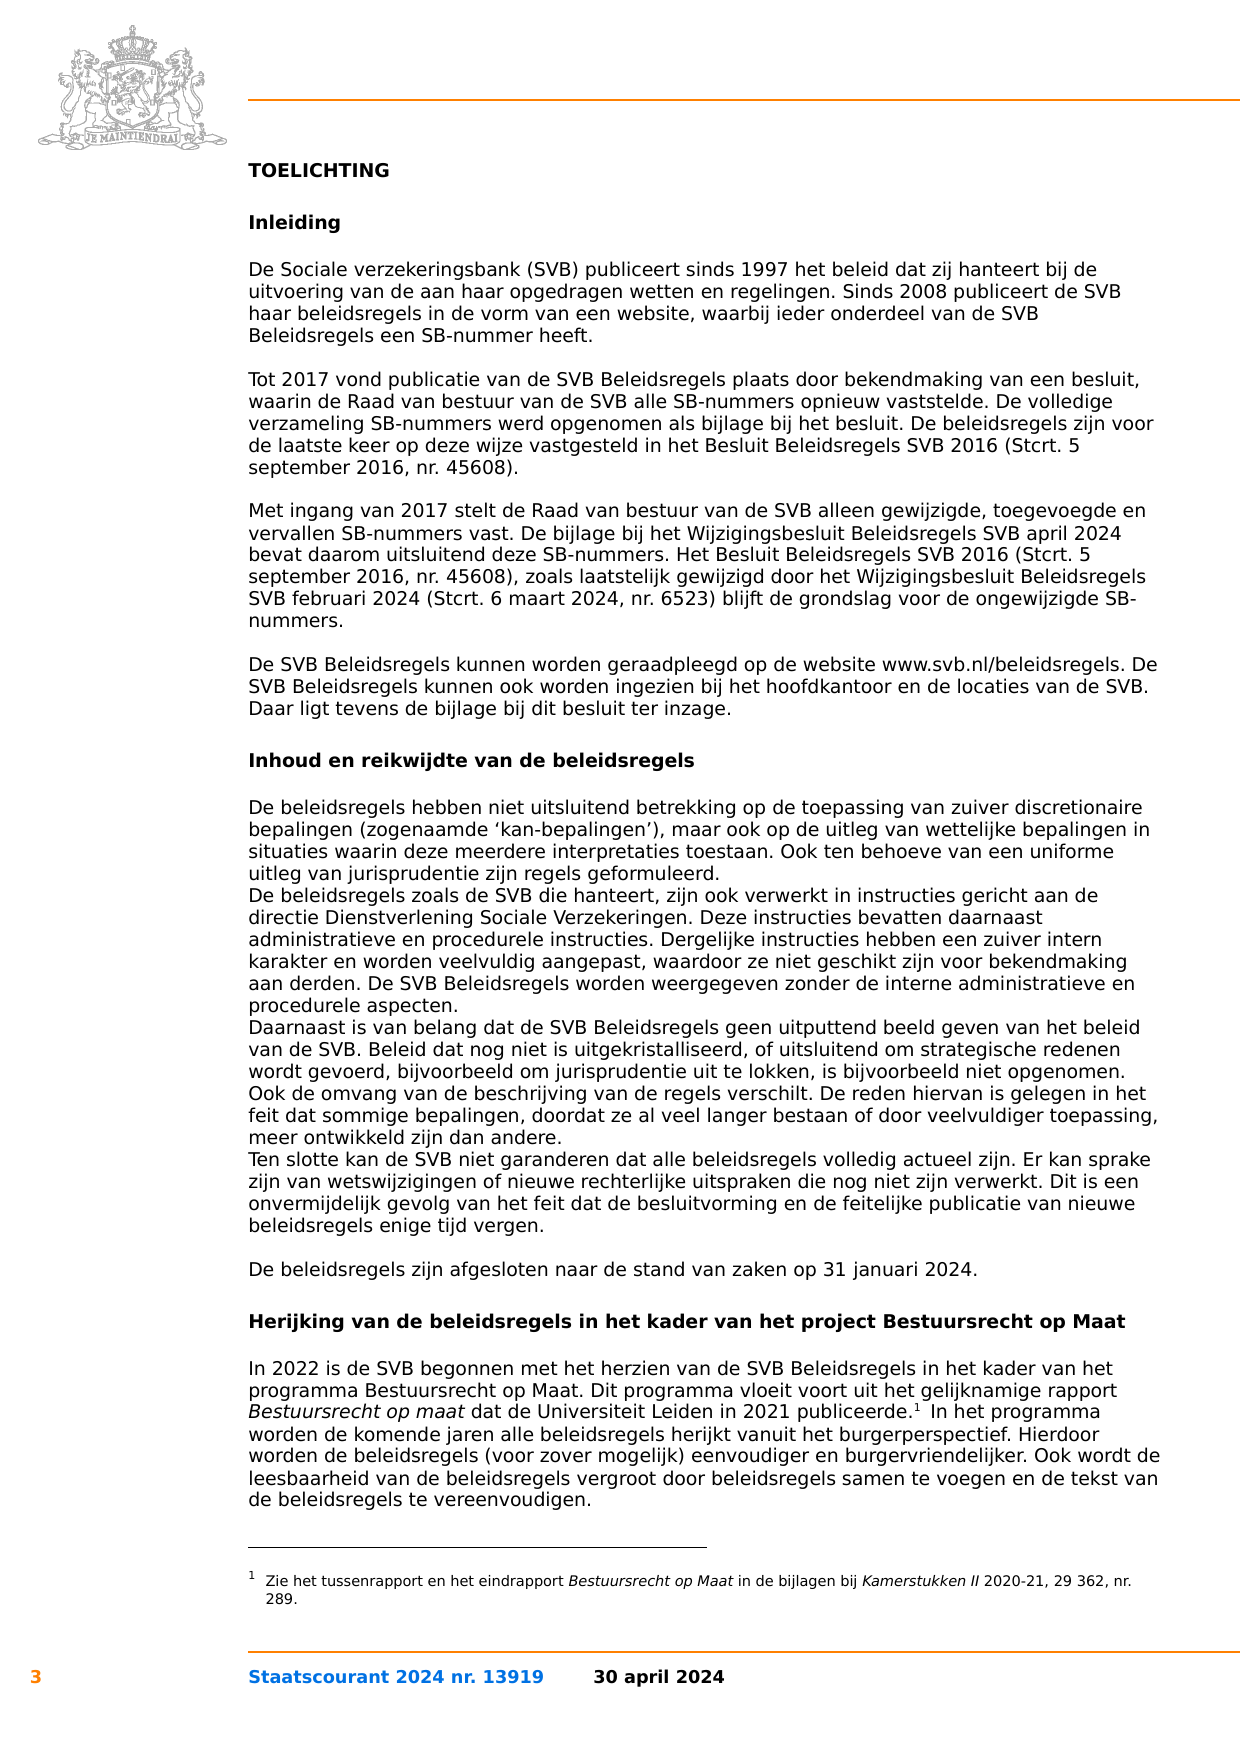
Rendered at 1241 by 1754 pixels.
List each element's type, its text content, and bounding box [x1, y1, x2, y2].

subtitle Herijking van de beleidsregels in het kader van het project Bestuursrecht op Maat [248, 1311, 1163, 1332]
text Zie het tussenrapport en het eindrapport Bestuursrecht op Maat in de bijlagen bij Kamerstukken II 2020-21, 29 362, nr. 289. [248, 1569, 1163, 1608]
text De SVB Beleidsregels kunnen worden geraadpleegd op de website www.svb.nl/beleidsregels. De SVB Beleidsregels kunnen ook worden ingezien bij het hoofdkantoor en de locaties van de SVB. Daar ligt tevens de bijlage bij dit besluit ter inzage. [248, 654, 1163, 720]
text Ten slotte kan de SVB niet garanderen dat alle beleidsregels volledig actueel zijn. Er kan sprake zijn van wetswijzigingen of nieuwe rechterlijke uitspraken die nog niet zijn verwerkt. Dit is een onvermijdelijk gevolg van het feit dat de besluitvorming en de feitelijke publicatie van nieuwe beleidsregels enige tijd vergen. [248, 1149, 1163, 1237]
subtitle Inhoud en reikwijdte van de beleidsregels [248, 750, 1163, 772]
text In 2022 is de SVB begonnen met het herzien van de SVB Beleidsregels in het kader van het programma Bestuursrecht op Maat. Dit programma vloeit voort uit het gelijknamige rapport Bestuursrecht op maat dat de Universiteit Leiden in 2021 publiceerde. In het programma worden de komende jaren alle beleidsregels herijkt vanuit het burgerperspectief. Hierdoor worden de beleidsregels (voor zover mogelijk) eenvoudiger en burgervriendelijker. Ook wordt de leesbaarheid van de beleidsregels vergroot door beleidsregels samen te voegen en de tekst van de beleidsregels te vereenvoudigen. [248, 1357, 1163, 1511]
text Met ingang van 2017 stelt de Raad van bestuur van de SVB alleen gewijzigde, toegevoegde en vervallen SB-nummers vast. De bijlage bij het Wijzigingsbesluit Beleidsregels SVB april 2024 bevat daarom uitsluitend deze SB-nummers. Het Besluit Beleidsregels SVB 2016 (Stcrt. 5 september 2016, nr. 45608), zoals laatstelijk gewijzigd door het Wijzigingsbesluit Beleidsregels SVB februari 2024 (Stcrt. 6 maart 2024, nr. 6523) blijft de grondslag voor de ongewijzigde SB-nummers. [248, 500, 1163, 632]
subtitle Inleiding [248, 212, 1163, 234]
text De beleidsregels zoals de SVB die hanteert, zijn ook verwerkt in instructies gericht aan de directie Dienstverlening Sociale Verzekeringen. Deze instructies bevatten daarnaast administratieve en procedurele instructies. Dergelijke instructies hebben een zuiver intern karakter en worden veelvuldig aangepast, waardoor ze niet geschikt zijn voor bekendmaking aan derden. De SVB Beleidsregels worden weergegeven zonder de interne administratieve en procedurele aspecten. [248, 885, 1163, 1017]
picture [38, 25, 227, 150]
text De Sociale verzekeringsbank (SVB) publiceert sinds 1997 het beleid dat zij hanteert bij de uitvoering van de aan haar opgedragen wetten en regelingen. Sinds 2008 publiceert de SVB haar beleidsregels in de vorm van een website, waarbij ieder onderdeel van de SVB Beleidsregels een SB-nummer heeft. [248, 259, 1163, 347]
text De beleidsregels hebben niet uitsluitend betrekking op de toepassing van zuiver discretionaire bepalingen (zogenaamde ‘kan-bepalingen’), maar ook op de uitleg van wettelijke bepalingen in situaties waarin deze meerdere interpretaties toestaan. Ook ten behoeve van een uniforme uitleg van jurisprudentie zijn regels geformuleerd. [248, 797, 1163, 885]
text Tot 2017 vond publicatie van de SVB Beleidsregels plaats door bekendmaking van een besluit, waarin de Raad van bestuur van de SVB alle SB-nummers opnieuw vaststelde. De volledige verzameling SB-nummers werd opgenomen als bijlage bij het besluit. De beleidsregels zijn voor de laatste keer op deze wijze vastgesteld in het Besluit Beleidsregels SVB 2016 (Stcrt. 5 september 2016, nr. 45608). [248, 369, 1163, 478]
text Daarnaast is van belang dat de SVB Beleidsregels geen uitputtend beeld geven van het beleid van de SVB. Beleid dat nog niet is uitgekristalliseerd, of uitsluitend om strategische redenen wordt gevoerd, bijvoorbeeld om jurisprudentie uit te lokken, is bijvoorbeeld niet opgenomen. Ook de omvang van de beschrijving van de regels verschilt. De reden hiervan is gelegen in het feit dat sommige bepalingen, doordat ze al veel langer bestaan of door veelvuldiger toepassing, meer ontwikkeld zijn dan andere. [248, 1017, 1163, 1149]
subtitle TOELICHTING [248, 160, 1163, 182]
text De beleidsregels zijn afgesloten naar de stand van zaken op 31 januari 2024. [248, 1258, 1163, 1281]
